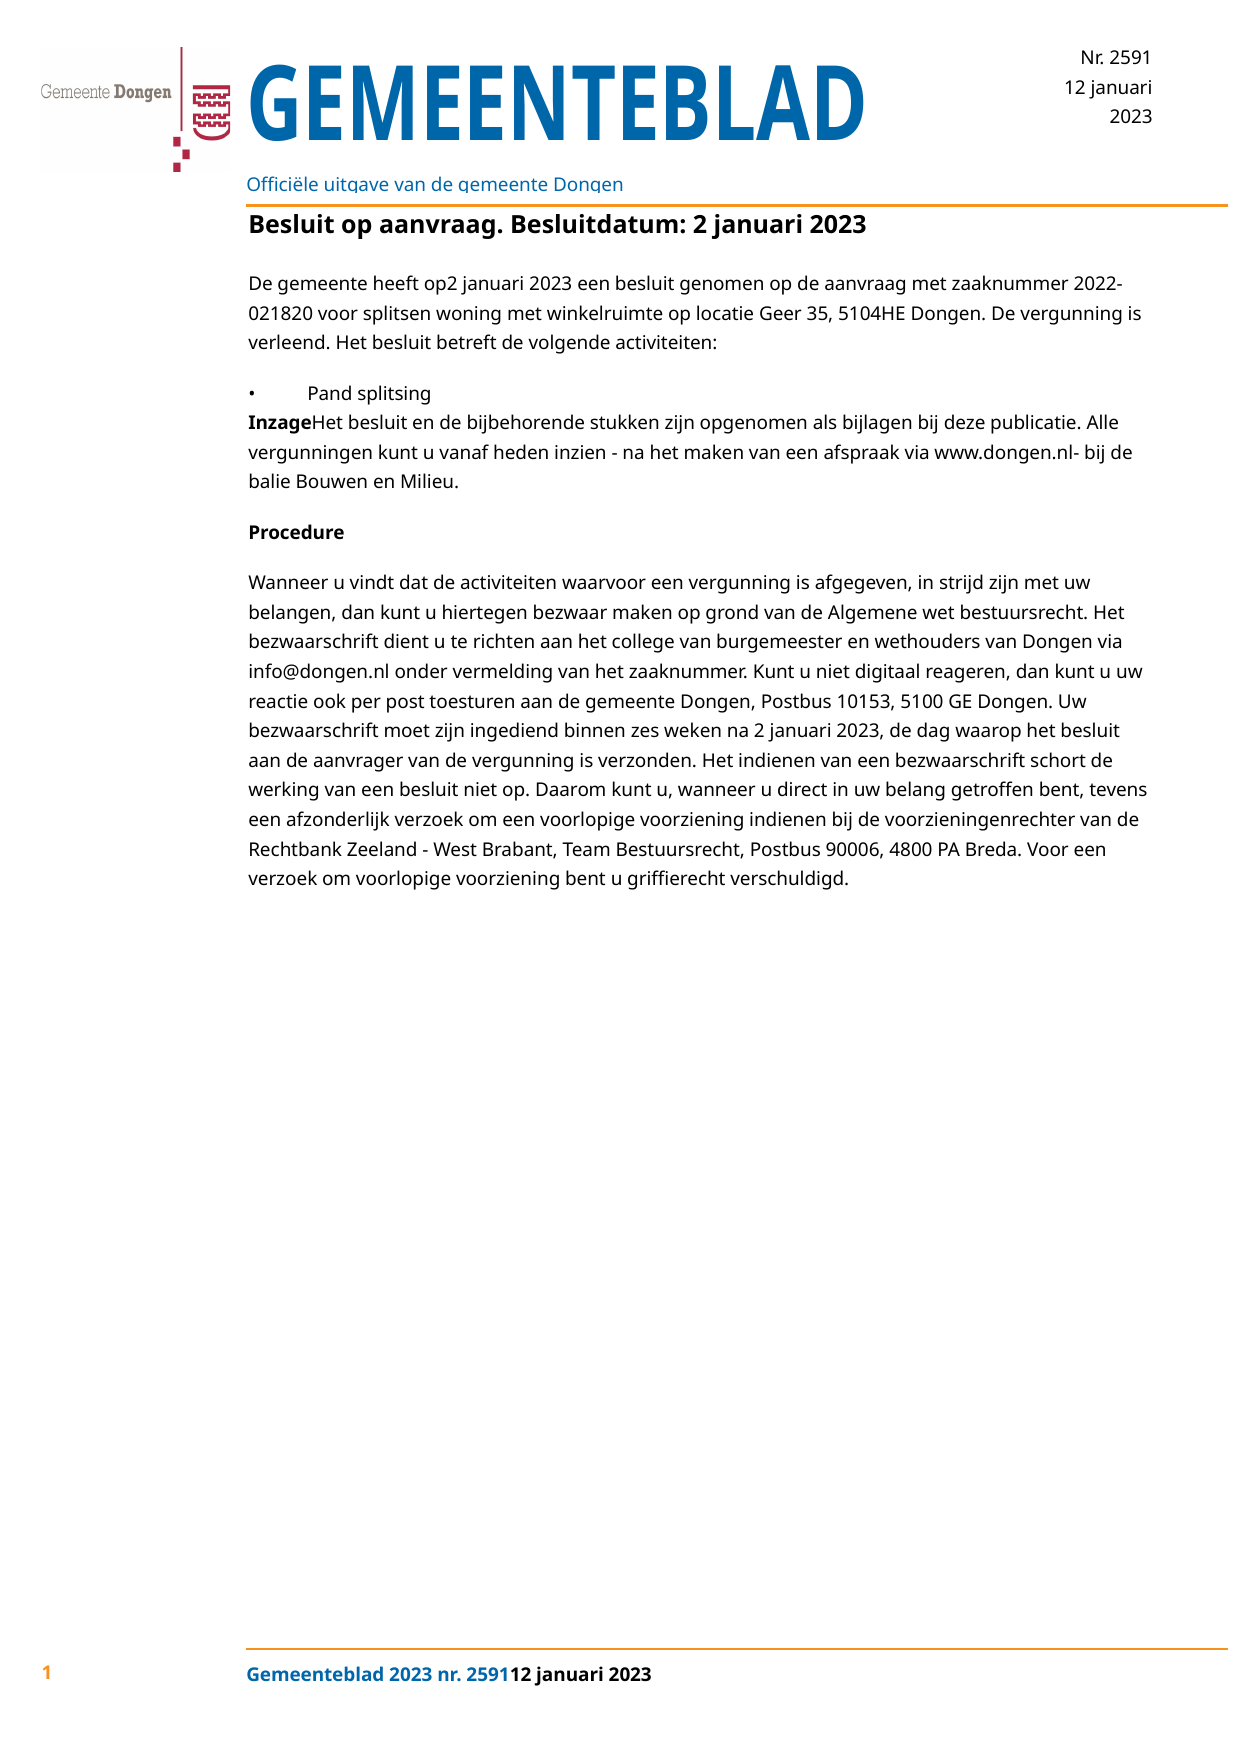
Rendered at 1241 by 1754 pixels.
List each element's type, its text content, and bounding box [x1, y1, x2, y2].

text Procedure [248, 519, 1152, 545]
text De gemeente heeft op2 januari 2023 een besluit genomen op de aanvraag met zaaknummer 2022-021820 voor splitsen woning met winkelruimte op locatie Geer 35, 5104HE Dongen. De vergunning is verleend. Het besluit betreft de volgende activiteiten: [248, 270, 1152, 355]
text Wanneer u vindt dat de activiteiten waarvoor een vergunning is afgegeven, in strijd zijn met uw belangen, dan kunt u hiertegen bezwaar maken op grond van de Algemene wet bestuursrecht. Het bezwaarschrift dient u te richten aan het college van burgemeester en wethouders van Dongen via info@dongen.nl onder vermelding van het zaaknummer. Kunt u niet digitaal reageren, dan kunt u uw reactie ook per post toesturen aan de gemeente Dongen, Postbus 10153, 5100 GE Dongen. Uw bezwaarschrift moet zijn ingediend binnen zes weken na 2 januari 2023, de dag waarop het besluit aan de aanvrager van de vergunning is verzonden. Het indienen van een bezwaarschrift schort de werking van een besluit niet op. Daarom kunt u, wanneer u direct in uw belang getroffen bent, tevens een afzonderlijk verzoek om een voorlopige voorziening indienen bij de voorzieningenrechter van de Rechtbank Zeeland - West Brabant, Team Bestuursrecht, Postbus 90006, 4800 PA Breda. Voor een verzoek om voorlopige voorziening bent u griffierecht verschuldigd. [248, 569, 1152, 891]
list Pand splitsing [248, 380, 1152, 406]
text InzageHet besluit en de bijbehorende stukken zijn opgenomen als bijlagen bij deze publicatie. Alle vergunningen kunt u vanaf heden inzien - na het maken van een afspraak via www.dongen.nl- bij de balie Bouwen en Milieu. [248, 409, 1152, 494]
picture [41, 47, 231, 172]
text Besluit op aanvraag. Besluitdatum: 2 januari 2023 [248, 207, 1152, 241]
